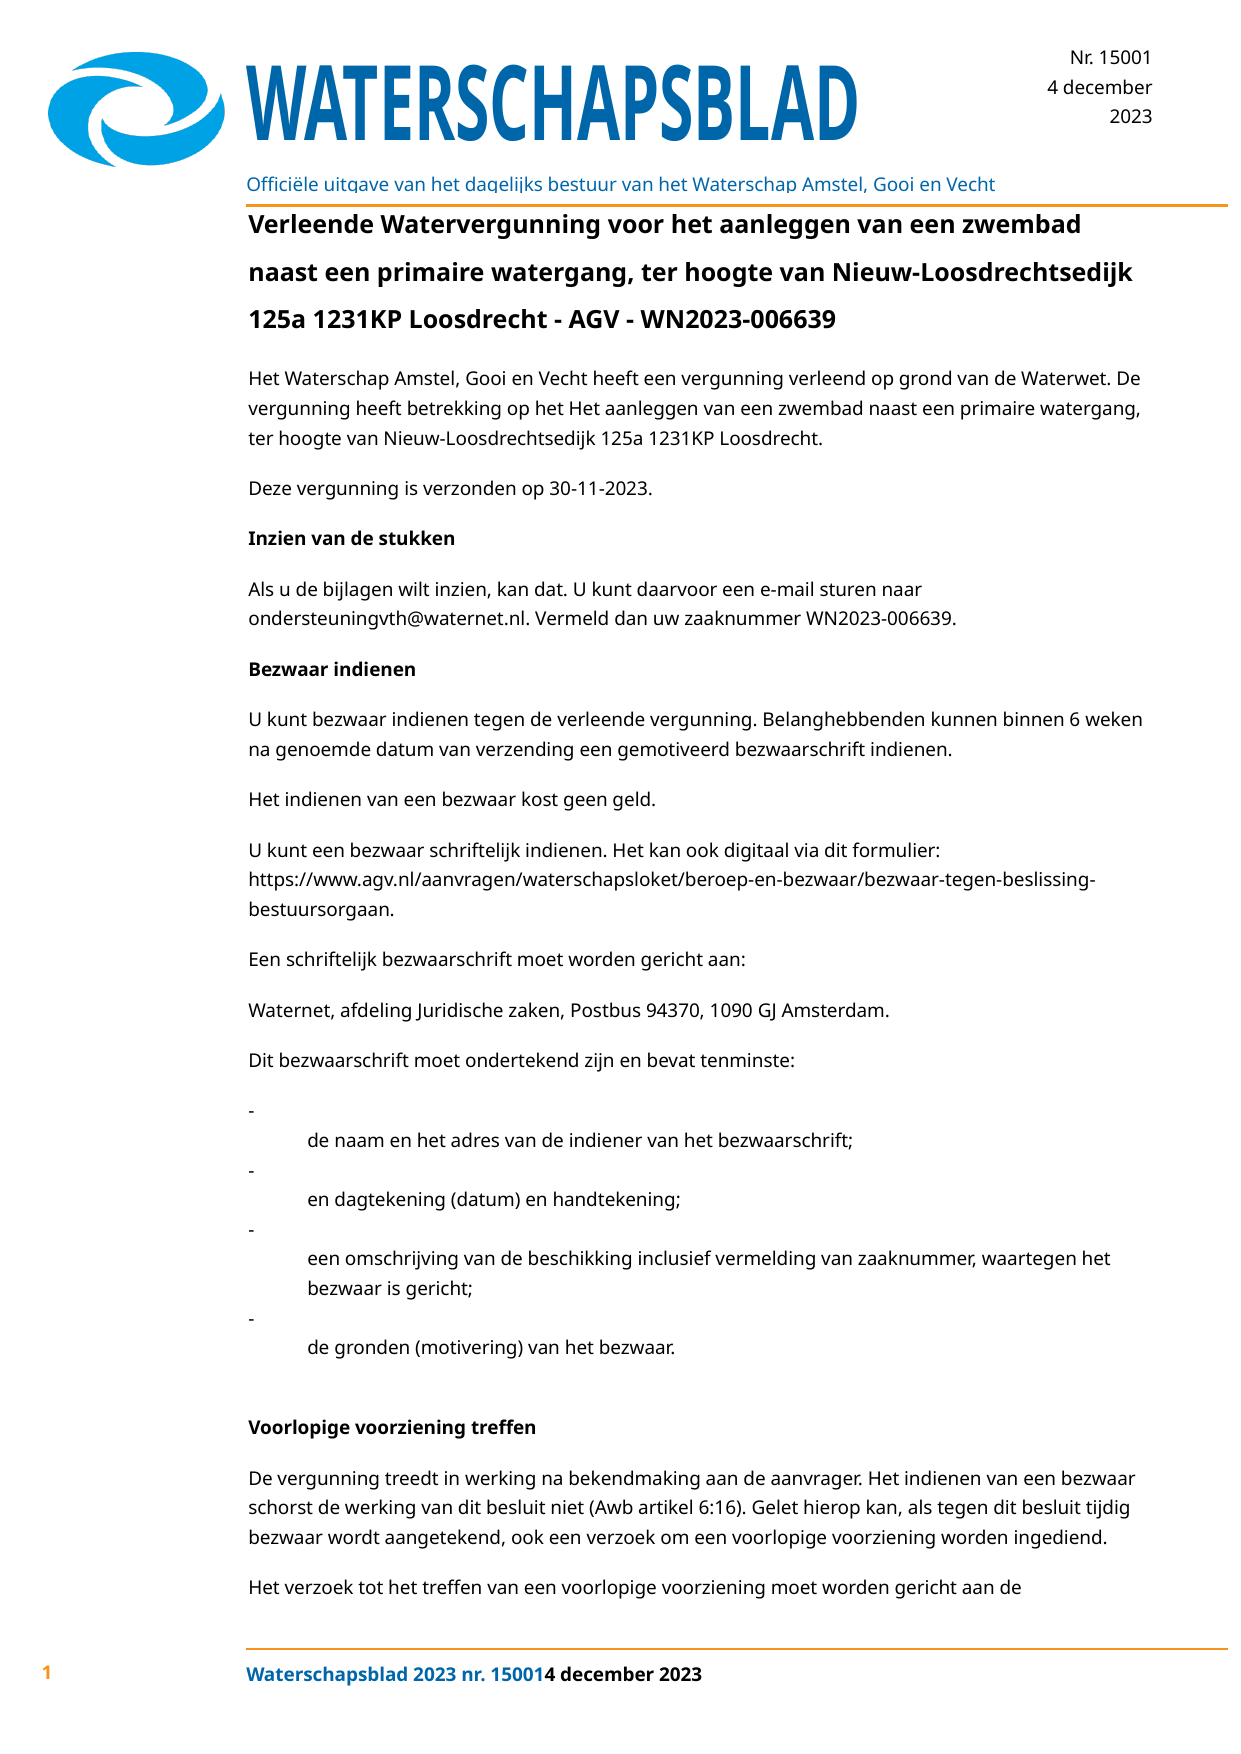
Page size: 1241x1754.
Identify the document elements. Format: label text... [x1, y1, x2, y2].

text Waternet, afdeling Juridische zaken, Postbus 94370, 1090 GJ Amsterdam. [248, 997, 1152, 1022]
list de gronden (motivering) van het bezwaar. [248, 1334, 1152, 1360]
picture [41, 47, 231, 172]
text Deze vergunning is verzonden op 30-11-2023. [248, 475, 1152, 501]
text U kunt bezwaar indienen tegen de verleende vergunning. Belanghebbenden kunnen binnen 6 weken na genoemde datum van verzending een gemotiveerd bezwaarschrift indienen. [248, 706, 1152, 762]
text Bezwaar indienen [248, 656, 1152, 682]
text Verleende Watervergunning voor het aanleggen van een zwembad naast een primaire watergang, ter hoogte van Nieuw-Loosdrechtsedijk 125a 1231KP Loosdrecht - AGV - WN2023-006639 [248, 207, 1152, 336]
list de naam en het adres van de indiener van het bezwaarschrift; [248, 1127, 1152, 1153]
text Een schriftelijk bezwaarschrift moet worden gericht aan: [248, 946, 1152, 972]
text Als u de bijlagen wilt inzien, kan dat. U kunt daarvoor een e-mail sturen naar ondersteuningvth@waternet.nl. Vermeld dan uw zaaknummer WN2023-006639. [248, 576, 1152, 631]
list een omschrijving van de beschikking inclusief vermelding van zaaknummer, waartegen het bezwaar is gericht; [248, 1246, 1152, 1301]
text Voorlopige voorziening treffen [248, 1414, 1152, 1440]
text Het indienen van een bezwaar kost geen geld. [248, 786, 1152, 812]
list en dagtekening (datum) en handtekening; [248, 1186, 1152, 1212]
text De vergunning treedt in werking na bekendmaking aan de aanvrager. Het indienen van een bezwaar schorst de werking van dit besluit niet (Awb artikel 6:16). Gelet hierop kan, als tegen dit besluit tijdig bezwaar wordt aangetekend, ook een verzoek om een voorlopige voorziening worden ingediend. [248, 1465, 1152, 1549]
text Inzien van de stukken [248, 526, 1152, 551]
text U kunt een bezwaar schriftelijk indienen. Het kan ook digitaal via dit formulier: https://www.agv.nl/aanvragen/waterschapsloket/beroep-en-bezwaar/bezwaar-tegen-beslissing-bestuursorgaan. [248, 837, 1152, 922]
text Dit bezwaarschrift moet ondertekend zijn en bevat tenminste: [248, 1047, 1152, 1073]
text Het verzoek tot het treffen van een voorlopige voorziening moet worden gericht aan de [248, 1574, 1152, 1600]
text Het Waterschap Amstel, Gooi en Vecht heeft een vergunning verleend op grond van de Waterwet. De vergunning heeft betrekking op het Het aanleggen van een zwembad naast een primaire watergang, ter hoogte van Nieuw-Loosdrechtsedijk 125a 1231KP Loosdrecht. [248, 366, 1152, 450]
